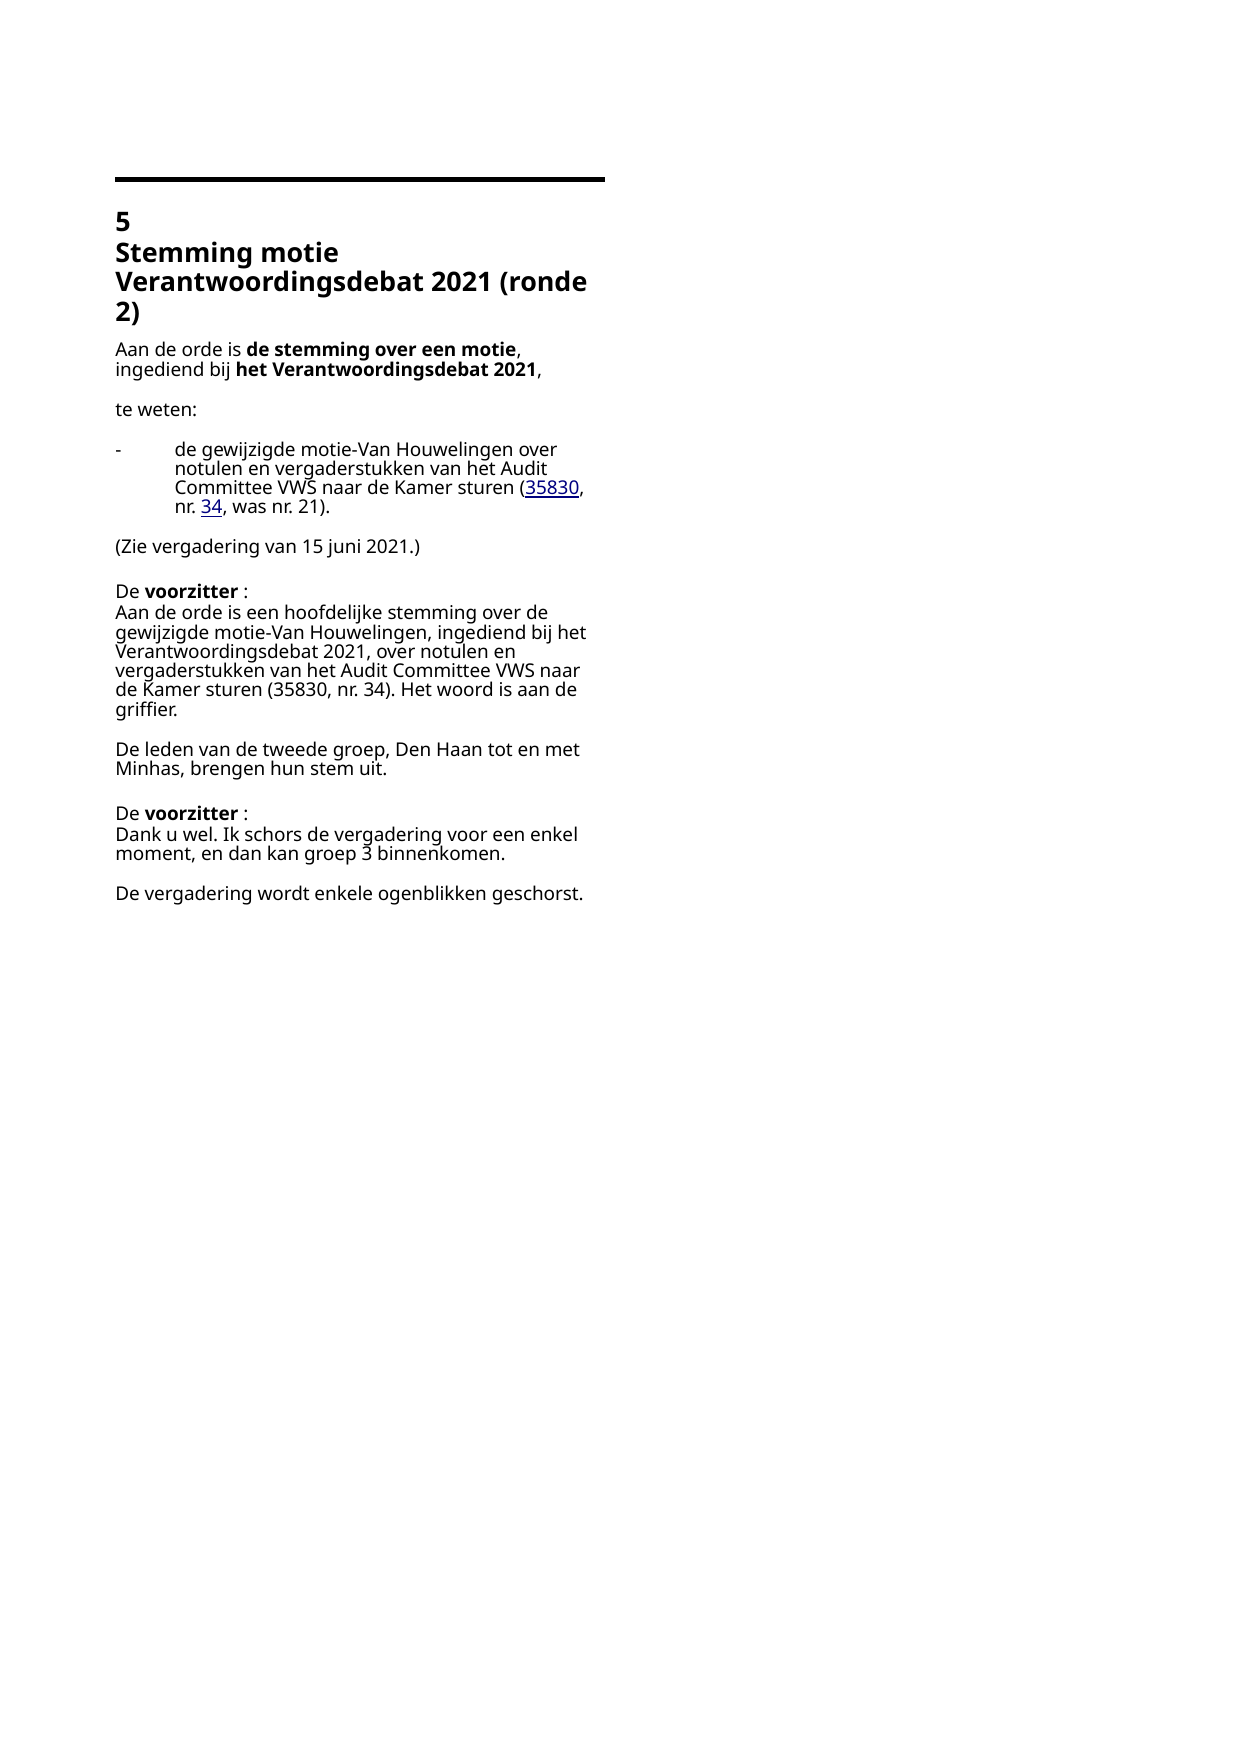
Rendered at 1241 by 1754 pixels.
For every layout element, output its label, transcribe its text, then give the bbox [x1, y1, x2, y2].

text Stemming motie Verantwoordingsdebat 2021 (ronde 2) [115, 239, 605, 341]
text Aan de orde is een hoofdelijke stemming over de gewijzigde motie-Van Houwelingen, ingediend bij het Verantwoordingsdebat 2021, over notulen en vergaderstukken van het Audit Committee VWS naar de Kamer sturen (35830, nr. 34). Het woord is aan de griffier. [115, 604, 605, 720]
text De voorzitter : [115, 800, 605, 826]
text 5 [115, 203, 605, 239]
text Dank u wel. Ik schors de vergadering voor een enkel moment, en dan kan groep 3 binnenkomen. [115, 826, 605, 864]
list de gewijzigde motie-Van Houwelingen over notulen en vergaderstukken van het Audit Committee VWS naar de Kamer sturen (35830, nr. 34, was nr. 21). [115, 441, 605, 518]
text (Zie vergadering van 15 juni 2021.) [115, 538, 605, 558]
text De voorzitter : [115, 579, 605, 604]
text De leden van de tweede groep, Den Haan tot en met Minhas, brengen hun stem uit. [115, 741, 605, 779]
text te weten: [115, 401, 605, 420]
text Aan de orde is de stemming over een motie, ingediend bij het Verantwoordingsdebat 2021, [115, 341, 605, 380]
text De vergadering wordt enkele ogenblikken geschorst. [115, 885, 605, 904]
